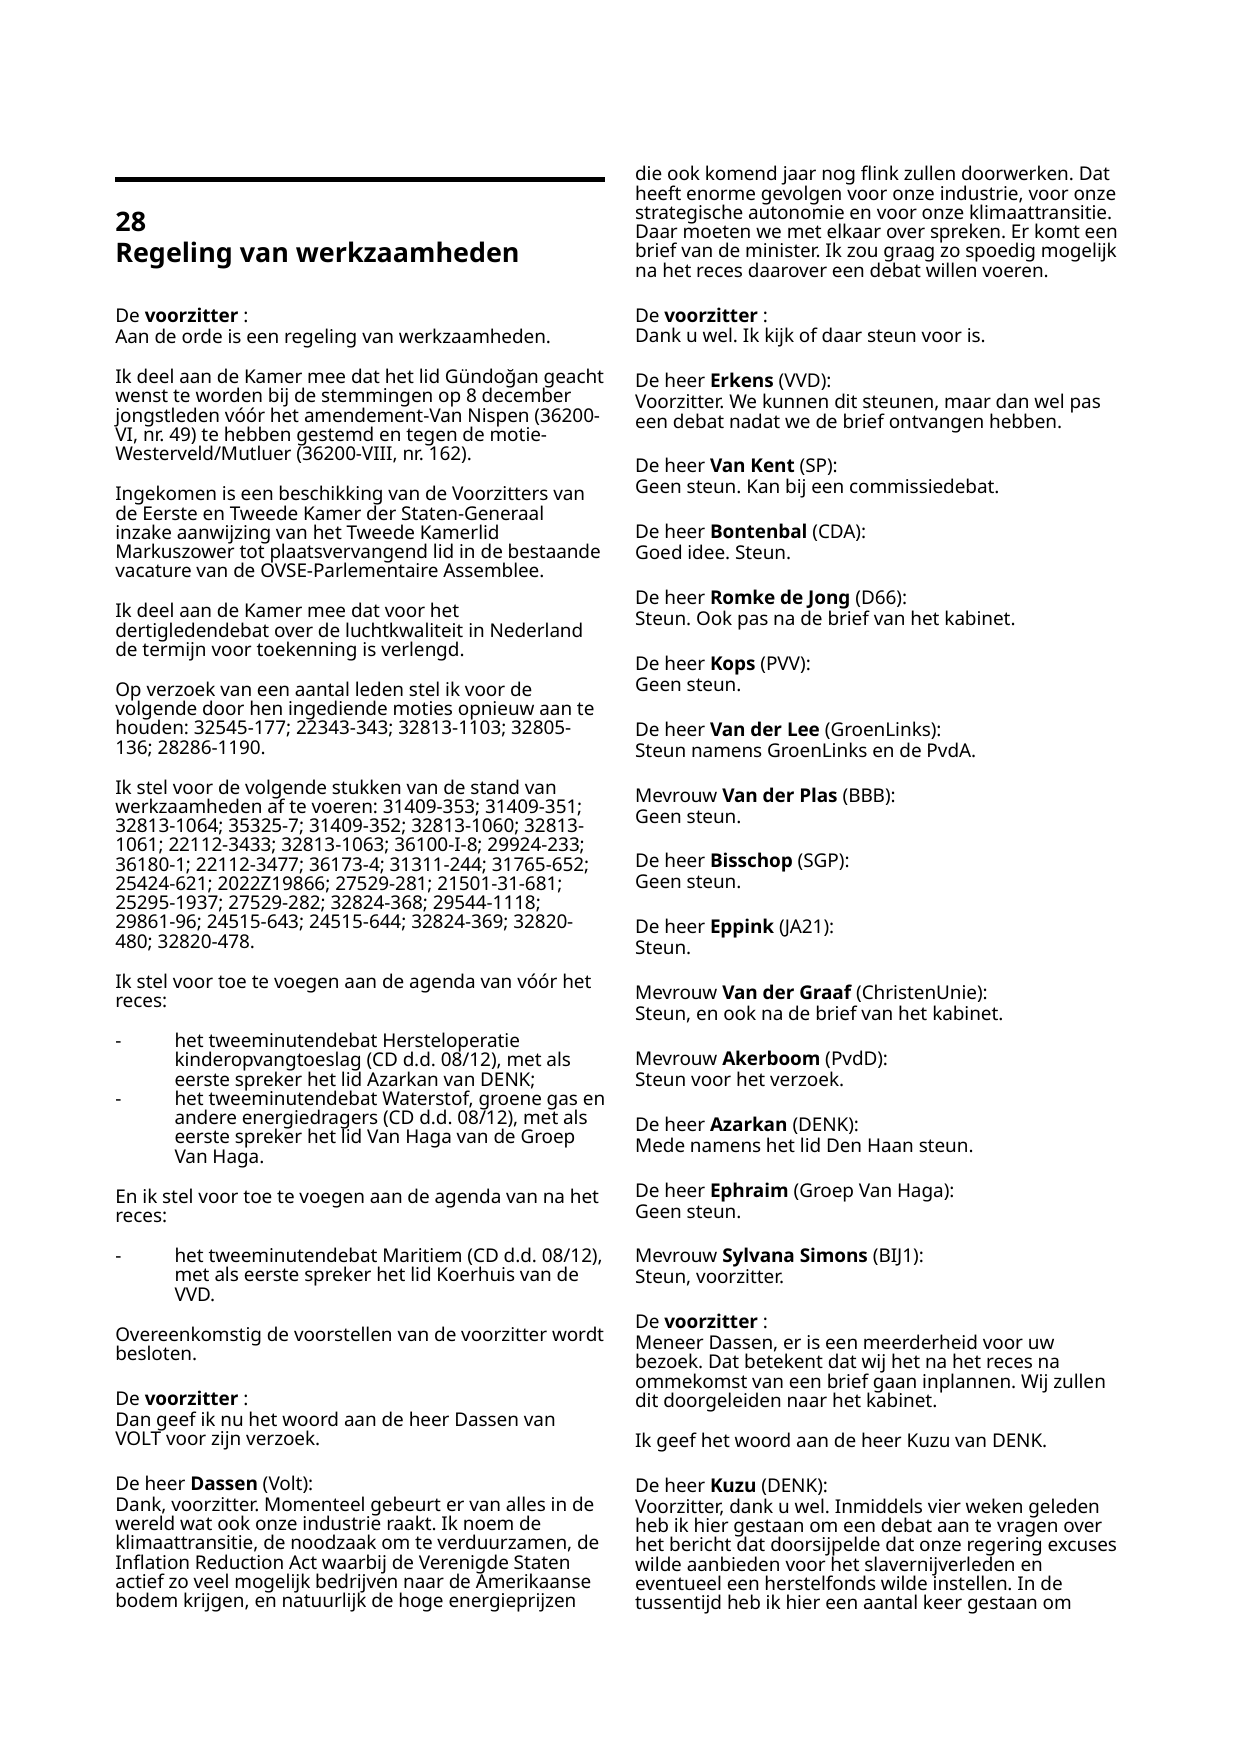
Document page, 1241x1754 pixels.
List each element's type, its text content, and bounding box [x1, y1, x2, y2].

text Ik stel voor toe te voegen aan de agenda van vóór het reces: [115, 973, 605, 1011]
text Geen steun. [635, 808, 1125, 827]
text Op verzoek van een aantal leden stel ik voor de volgende door hen ingediende moties opnieuw aan te houden: 32545-177; 22343-343; 32813-1103; 32805-136; 28286-1190. [115, 681, 605, 758]
text De heer Bisschop (SGP): [635, 848, 1125, 873]
text Steun voor het verzoek. [635, 1071, 1125, 1090]
text Ik deel aan de Kamer mee dat voor het dertigledendebat over de luchtkwaliteit in Nederland de termijn voor toekenning is verlengd. [115, 602, 605, 660]
text Ingekomen is een beschikking van de Voorzitters van de Eerste en Tweede Kamer der Staten-Generaal inzake aanwijzing van het Tweede Kamerlid Markuszower tot plaatsvervangend lid in de bestaande vacature van de OVSE-Parlementaire Assemblee. [115, 485, 605, 582]
text Steun. [635, 939, 1125, 958]
text De heer Eppink (JA21): [635, 913, 1125, 939]
text Overeenkomstig de voorstellen van de voorzitter wordt besloten. [115, 1326, 605, 1364]
text 28 [115, 203, 605, 239]
list het tweeminutendebat Waterstof, groene gas en andere energiedragers (CD d.d. 08/12), met als eerste spreker het lid Van Haga van de Groep Van Haga. [115, 1090, 605, 1167]
text Voorzitter. We kunnen dit steunen, maar dan wel pas een debat nadat we de brief ontvangen hebben. [635, 393, 1125, 432]
list het tweeminutendebat Maritiem (CD d.d. 08/12), met als eerste spreker het lid Koerhuis van de VVD. [115, 1247, 605, 1305]
text Voorzitter, dank u wel. Inmiddels vier weken geleden heb ik hier gestaan om een debat aan te vragen over het bericht dat doorsijpelde dat onze regering excuses wilde aanbieden voor het slavernijverleden en eventueel een herstelfonds wilde instellen. In de tussentijd heb ik hier een aantal keer gestaan om [635, 1498, 1125, 1613]
text De heer Kops (PVV): [635, 650, 1125, 676]
text Meneer Dassen, er is een meerderheid voor uw bezoek. Dat betekent dat wij het na het reces na ommekomst van een brief gaan inplannen. Wij zullen dit doorgeleiden naar het kabinet. [635, 1334, 1125, 1411]
text Steun, voorzitter. [635, 1268, 1125, 1288]
text Geen steun. [635, 1203, 1125, 1222]
text Geen steun. Kan bij een commissiedebat. [635, 478, 1125, 498]
text Dank u wel. Ik kijk of daar steun voor is. [635, 327, 1125, 347]
text Dan geef ik nu het woord aan de heer Dassen van VOLT voor zijn verzoek. [115, 1411, 605, 1449]
text Goed idee. Steun. [635, 544, 1125, 563]
text Aan de orde is een regeling van werkzaamheden. [115, 328, 605, 347]
text Geen steun. [635, 873, 1125, 893]
text Mevrouw Van der Plas (BBB): [635, 782, 1125, 808]
text Mevrouw Akerboom (PvdD): [635, 1045, 1125, 1071]
text Ik deel aan de Kamer mee dat het lid Gündoğan geacht wenst te worden bij de stemmingen op 8 december jongstleden vóór het amendement-Van Nispen (36200-VI, nr. 49) te hebben gestemd en tegen de motie-Westerveld/Mutluer (36200-VIII, nr. 162). [115, 368, 605, 464]
text De voorzitter : [115, 302, 605, 328]
text De voorzitter : [635, 1308, 1125, 1334]
text De heer Van der Lee (GroenLinks): [635, 716, 1125, 742]
text Ik stel voor de volgende stukken van de stand van werkzaamheden af te voeren: 31409-353; 31409-351; 32813-1064; 35325-7; 31409-352; 32813-1060; 32813-1061; 22112-3433; 32813-1063; 36100-I-8; 29924-233; 36180-1; 22112-3477; 36173-4; 31311-244; 31765-652; 25424-621; 2022Z19866; 27529-281; 21501-31-681; 25295-1937; 27529-282; 32824-368; 29544-1118; 29861-96; 24515-643; 24515-644; 32824-369; 32820-480; 32820-478. [115, 779, 605, 952]
text Mevrouw Van der Graaf (ChristenUnie): [635, 979, 1125, 1005]
text Steun namens GroenLinks en de PvdA. [635, 742, 1125, 761]
text De heer Dassen (Volt): [115, 1470, 605, 1496]
list het tweeminutendebat Hersteloperatie kinderopvangtoeslag (CD d.d. 08/12), met als eerste spreker het lid Azarkan van DENK; [115, 1032, 605, 1090]
text Mede namens het lid Den Haan steun. [635, 1137, 1125, 1156]
text Ik geef het woord aan de heer Kuzu van DENK. [635, 1432, 1125, 1451]
text De heer Erkens (VVD): [635, 368, 1125, 393]
text Steun, en ook na de brief van het kabinet. [635, 1005, 1125, 1024]
text Dank, voorzitter. Momenteel gebeurt er van alles in de wereld wat ook onze industrie raakt. Ik noem de klimaattransitie, de noodzaak om te verduurzamen, de Inflation Reduction Act waarbij de Verenigde Staten actief zo veel mogelijk bedrijven naar de Amerikaanse bodem krijgen, en natuurlijk de hoge energieprijzen [115, 1496, 605, 1611]
text Geen steun. [635, 676, 1125, 695]
text De heer Kuzu (DENK): [635, 1472, 1125, 1498]
text De heer Ephraim (Groep Van Haga): [635, 1177, 1125, 1203]
text De heer Bontenbal (CDA): [635, 518, 1125, 544]
text De heer Azarkan (DENK): [635, 1111, 1125, 1137]
text En ik stel voor toe te voegen aan de agenda van na het reces: [115, 1188, 605, 1226]
text die ook komend jaar nog flink zullen doorwerken. Dat heeft enorme gevolgen voor onze industrie, voor onze strategische autonomie en voor onze klimaattransitie. Daar moeten we met elkaar over spreken. Er komt een brief van de minister. Ik zou graag zo spoedig mogelijk na het reces daarover een debat willen voeren. [635, 165, 1125, 281]
text Steun. Ook pas na de brief van het kabinet. [635, 610, 1125, 629]
text De heer Romke de Jong (D66): [635, 584, 1125, 610]
text De heer Van Kent (SP): [635, 453, 1125, 478]
text Mevrouw Sylvana Simons (BIJ1): [635, 1243, 1125, 1268]
text De voorzitter : [115, 1385, 605, 1411]
text De voorzitter : [635, 302, 1125, 327]
text Regeling van werkzaamheden [115, 239, 605, 283]
